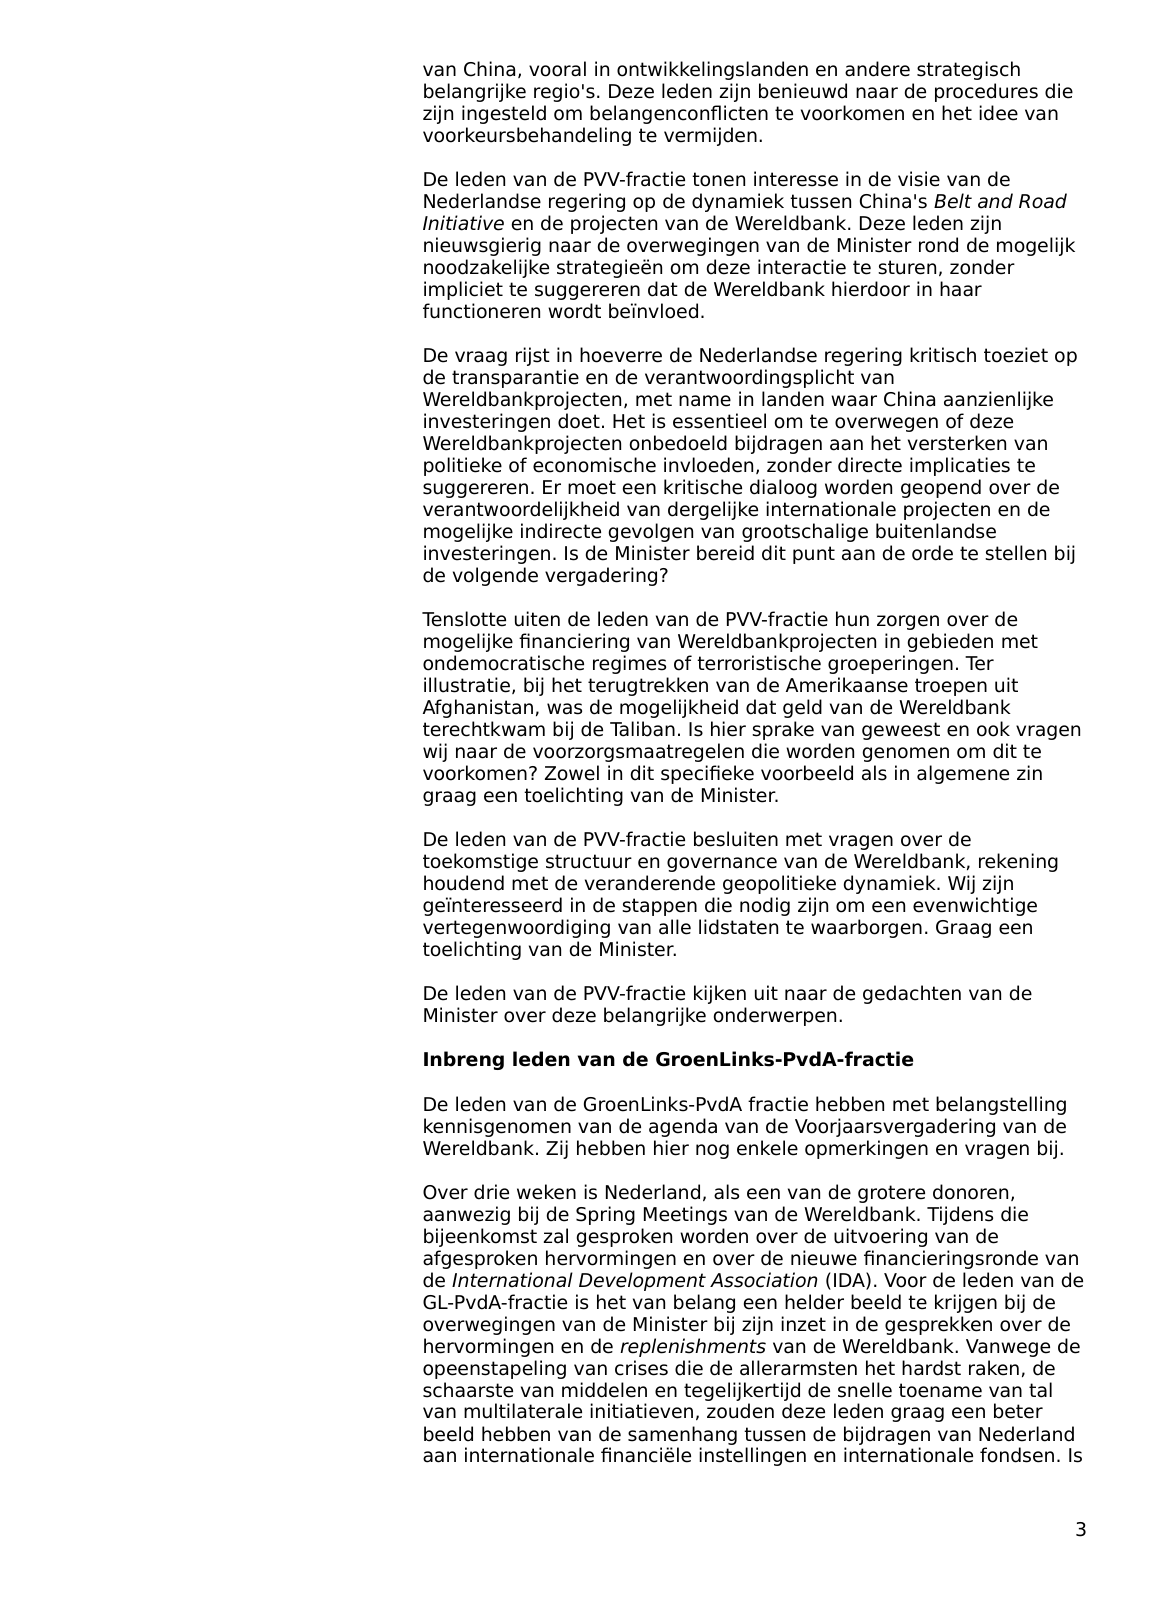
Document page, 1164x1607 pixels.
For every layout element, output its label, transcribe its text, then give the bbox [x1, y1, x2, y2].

text De leden van de PVV-fractie tonen interesse in de visie van de Nederlandse regering op de dynamiek tussen China's Belt and Road Initiative en de projecten van de Wereldbank. Deze leden zijn nieuwsgierig naar de overwegingen van de Minister rond de mogelijk noodzakelijke strategieën om deze interactie te sturen, zonder impliciet te suggereren dat de Wereldbank hierdoor in haar functioneren wordt beïnvloed. [422, 169, 1087, 323]
text Over drie weken is Nederland, als een van de grotere donoren, aanwezig bij de Spring Meetings van de Wereldbank. Tijdens die bijeenkomst zal gesproken worden over de uitvoering van de afgesproken hervormingen en over de nieuwe financieringsronde van de International Development Association (IDA). Voor de leden van de GL-PvdA-fractie is het van belang een helder beeld te krijgen bij de overwegingen van de Minister bij zijn inzet in de gesprekken over de hervormingen en de replenishments van de Wereldbank. Vanwege de opeenstapeling van crises die de allerarmsten het hardst raken, de schaarste van middelen en tegelijkertijd de snelle toename van tal van multilaterale initiatieven, zouden deze leden graag een beter beeld hebben van de samenhang tussen de bijdragen van Nederland aan internationale financiële instellingen en internationale fondsen. Is [422, 1182, 1087, 1467]
text De leden van de GroenLinks-PvdA fractie hebben met belangstelling kennisgenomen van de agenda van de Voorjaarsvergadering van de Wereldbank. Zij hebben hier nog enkele opmerkingen en vragen bij. [422, 1093, 1087, 1159]
text van China, vooral in ontwikkelingslanden en andere strategisch belangrijke regio's. Deze leden zijn benieuwd naar de procedures die zijn ingesteld om belangenconflicten te voorkomen en het idee van voorkeursbehandeling te vermijden. [422, 59, 1087, 147]
subtitle Inbreng leden van de GroenLinks-PvdA-fractie [422, 1049, 1087, 1071]
text De leden van de PVV-fractie kijken uit naar de gedachten van de Minister over deze belangrijke onderwerpen. [422, 983, 1087, 1027]
text De leden van de PVV-fractie besluiten met vragen over de toekomstige structuur en governance van de Wereldbank, rekening houdend met de veranderende geopolitieke dynamiek. Wij zijn geïnteresseerd in de stappen die nodig zijn om een evenwichtige vertegenwoordiging van alle lidstaten te waarborgen. Graag een toelichting van de Minister. [422, 829, 1087, 961]
text De vraag rijst in hoeverre de Nederlandse regering kritisch toeziet op de transparantie en de verantwoordingsplicht van Wereldbankprojecten, met name in landen waar China aanzienlijke investeringen doet. Het is essentieel om te overwegen of deze Wereldbankprojecten onbedoeld bijdragen aan het versterken van politieke of economische invloeden, zonder directe implicaties te suggereren. Er moet een kritische dialoog worden geopend over de verantwoordelijkheid van dergelijke internationale projecten en de mogelijke indirecte gevolgen van grootschalige buitenlandse investeringen. Is de Minister bereid dit punt aan de orde te stellen bij de volgende vergadering? [422, 345, 1087, 587]
text Tenslotte uiten de leden van de PVV-fractie hun zorgen over de mogelijke financiering van Wereldbankprojecten in gebieden met ondemocratische regimes of terroristische groeperingen. Ter illustratie, bij het terugtrekken van de Amerikaanse troepen uit Afghanistan, was de mogelijkheid dat geld van de Wereldbank terechtkwam bij de Taliban. Is hier sprake van geweest en ook vragen wij naar de voorzorgsmaatregelen die worden genomen om dit te voorkomen? Zowel in dit specifieke voorbeeld als in algemene zin graag een toelichting van de Minister. [422, 609, 1087, 807]
